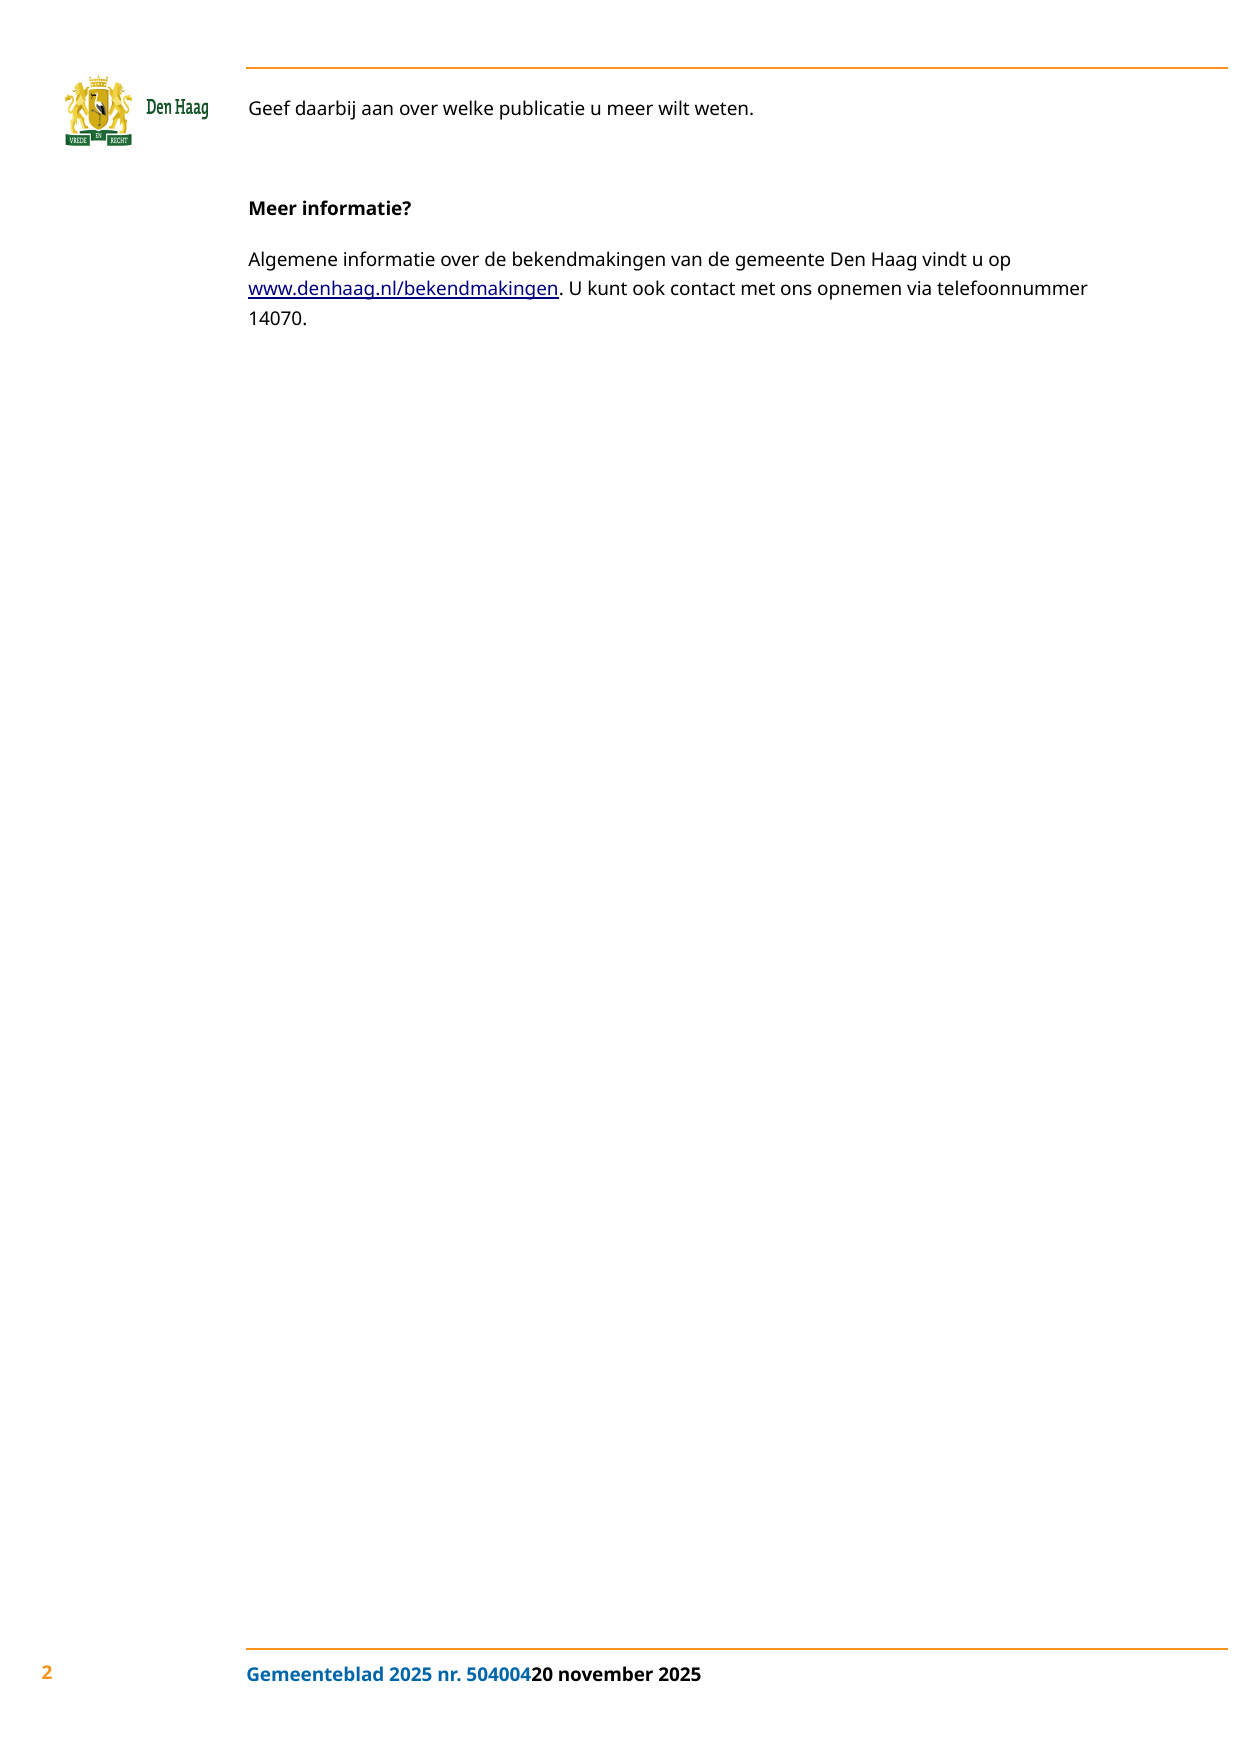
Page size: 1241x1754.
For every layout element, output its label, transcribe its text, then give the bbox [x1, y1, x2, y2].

text Meer informatie? [248, 196, 1152, 221]
text Algemene informatie over de bekendmakingen van de gemeente Den Haag vindt u op www.denhaag.nl/bekendmakingen. U kunt ook contact met ons opnemen via telefoonnummer 14070. [248, 246, 1152, 331]
picture [41, 47, 231, 172]
text Geef daarbij aan over welke publicatie u meer wilt weten. [248, 95, 1152, 121]
